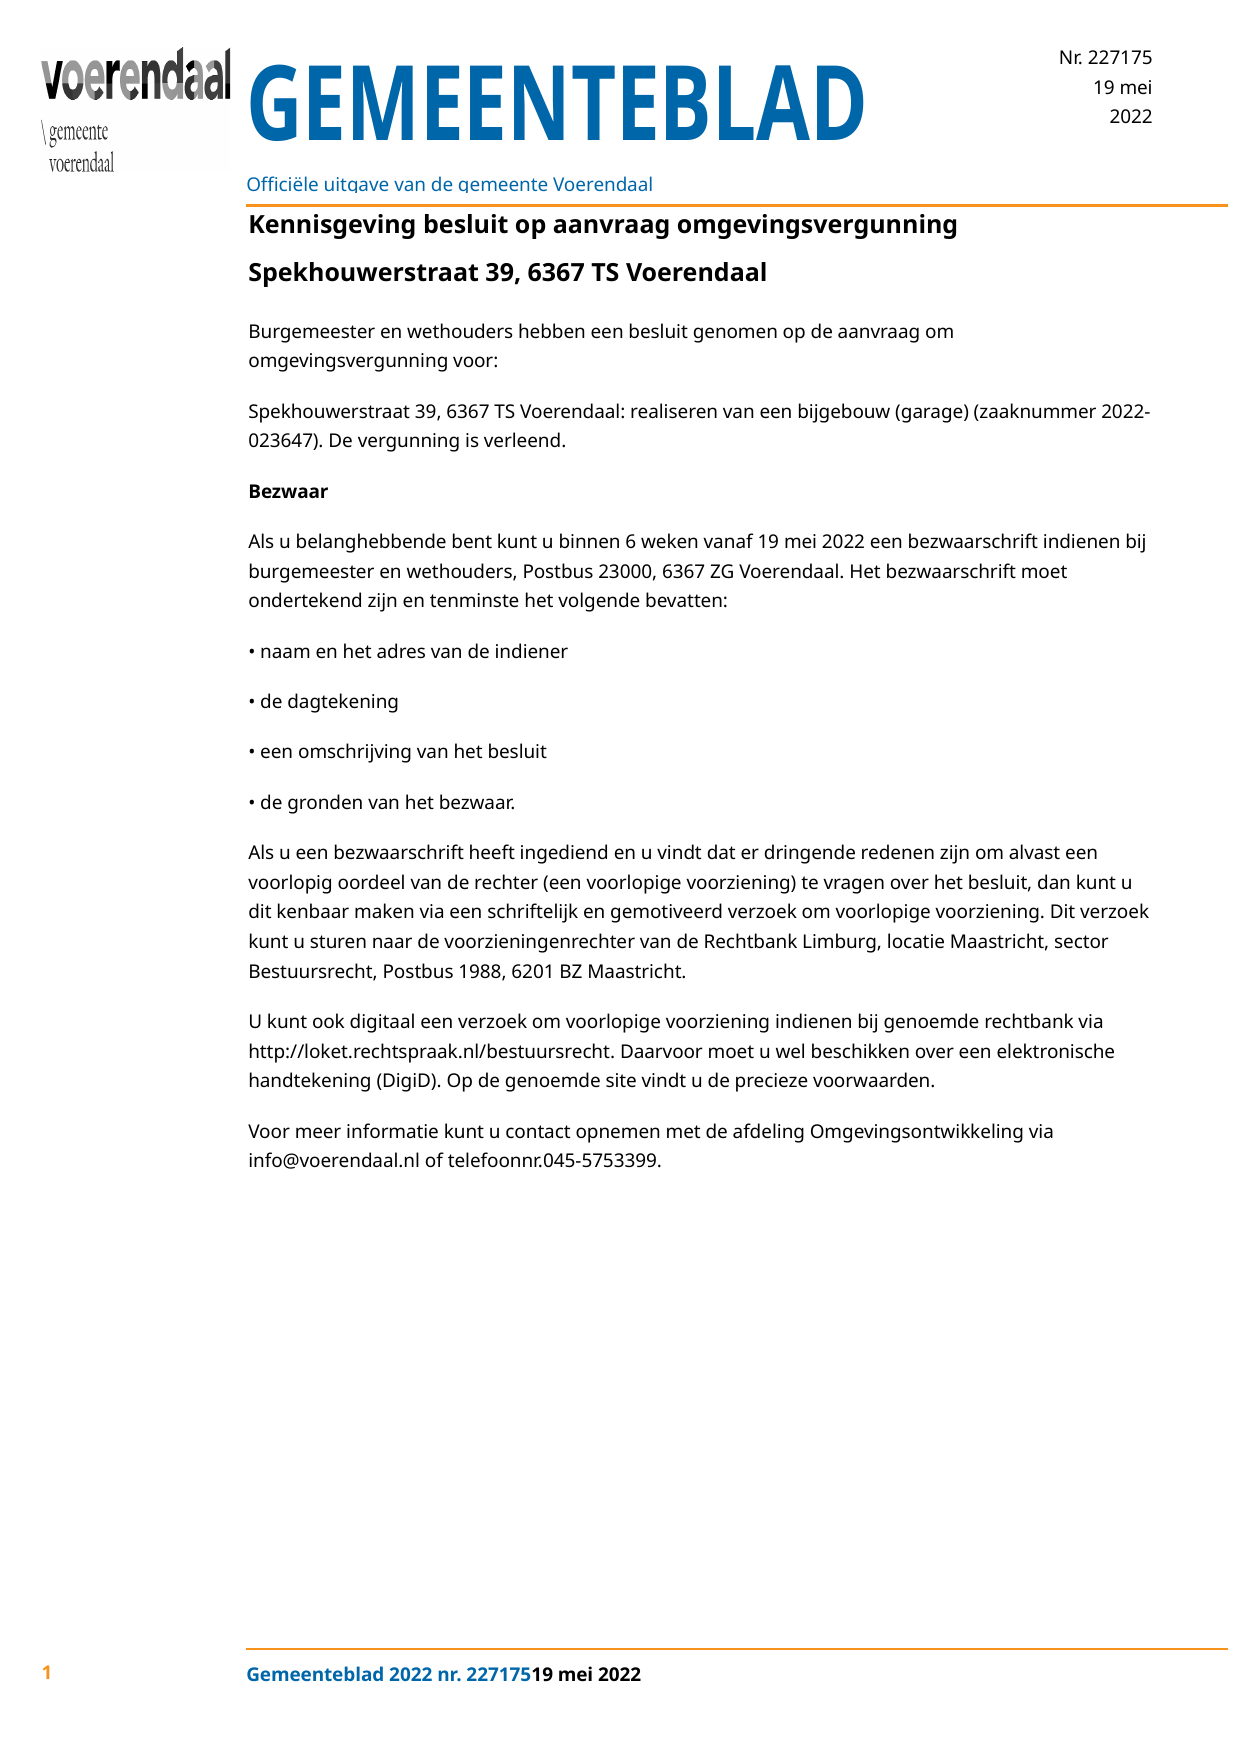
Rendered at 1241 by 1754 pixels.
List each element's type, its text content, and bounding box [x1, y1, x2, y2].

text Burgemeester en wethouders hebben een besluit genomen op de aanvraag om omgevingsvergunning voor: [248, 318, 1152, 373]
text • naam en het adres van de indiener [248, 638, 1152, 664]
text • de gronden van het bezwaar. [248, 789, 1152, 815]
picture [41, 47, 231, 172]
text Spekhouwerstraat 39, 6367 TS Voerendaal: realiseren van een bijgebouw (garage) (zaaknummer 2022-023647). De vergunning is verleend. [248, 398, 1152, 453]
text • een omschrijving van het besluit [248, 739, 1152, 764]
text Voor meer informatie kunt u contact opnemen met de afdeling Omgevingsontwikkeling via info@voerendaal.nl of telefoonnr.045-5753399. [248, 1118, 1152, 1173]
text Als u een bezwaarschrift heeft ingediend en u vindt dat er dringende redenen zijn om alvast een voorlopig oordeel van de rechter (een voorlopige voorziening) te vragen over het besluit, dan kunt u dit kenbaar maken via een schriftelijk en gemotiveerd verzoek om voorlopige voorziening. Dit verzoek kunt u sturen naar de voorzieningenrechter van de Rechtbank Limburg, locatie Maastricht, sector Bestuursrecht, Postbus 1988, 6201 BZ Maastricht. [248, 839, 1152, 984]
text Als u belanghebbende bent kunt u binnen 6 weken vanaf 19 mei 2022 een bezwaarschrift indienen bij burgemeester en wethouders, Postbus 23000, 6367 ZG Voerendaal. Het bezwaarschrift moet ondertekend zijn en tenminste het volgende bevatten: [248, 528, 1152, 613]
text Kennisgeving besluit op aanvraag omgevingsvergunning Spekhouwerstraat 39, 6367 TS Voerendaal [248, 207, 1152, 288]
text Bezwaar [248, 478, 1152, 504]
text • de dagtekening [248, 688, 1152, 714]
text U kunt ook digitaal een verzoek om voorlopige voorziening indienen bij genoemde rechtbank via http://loket.rechtspraak.nl/bestuursrecht. Daarvoor moet u wel beschikken over een elektronische handtekening (DigiD). Op de genoemde site vindt u de precieze voorwaarden. [248, 1008, 1152, 1093]
